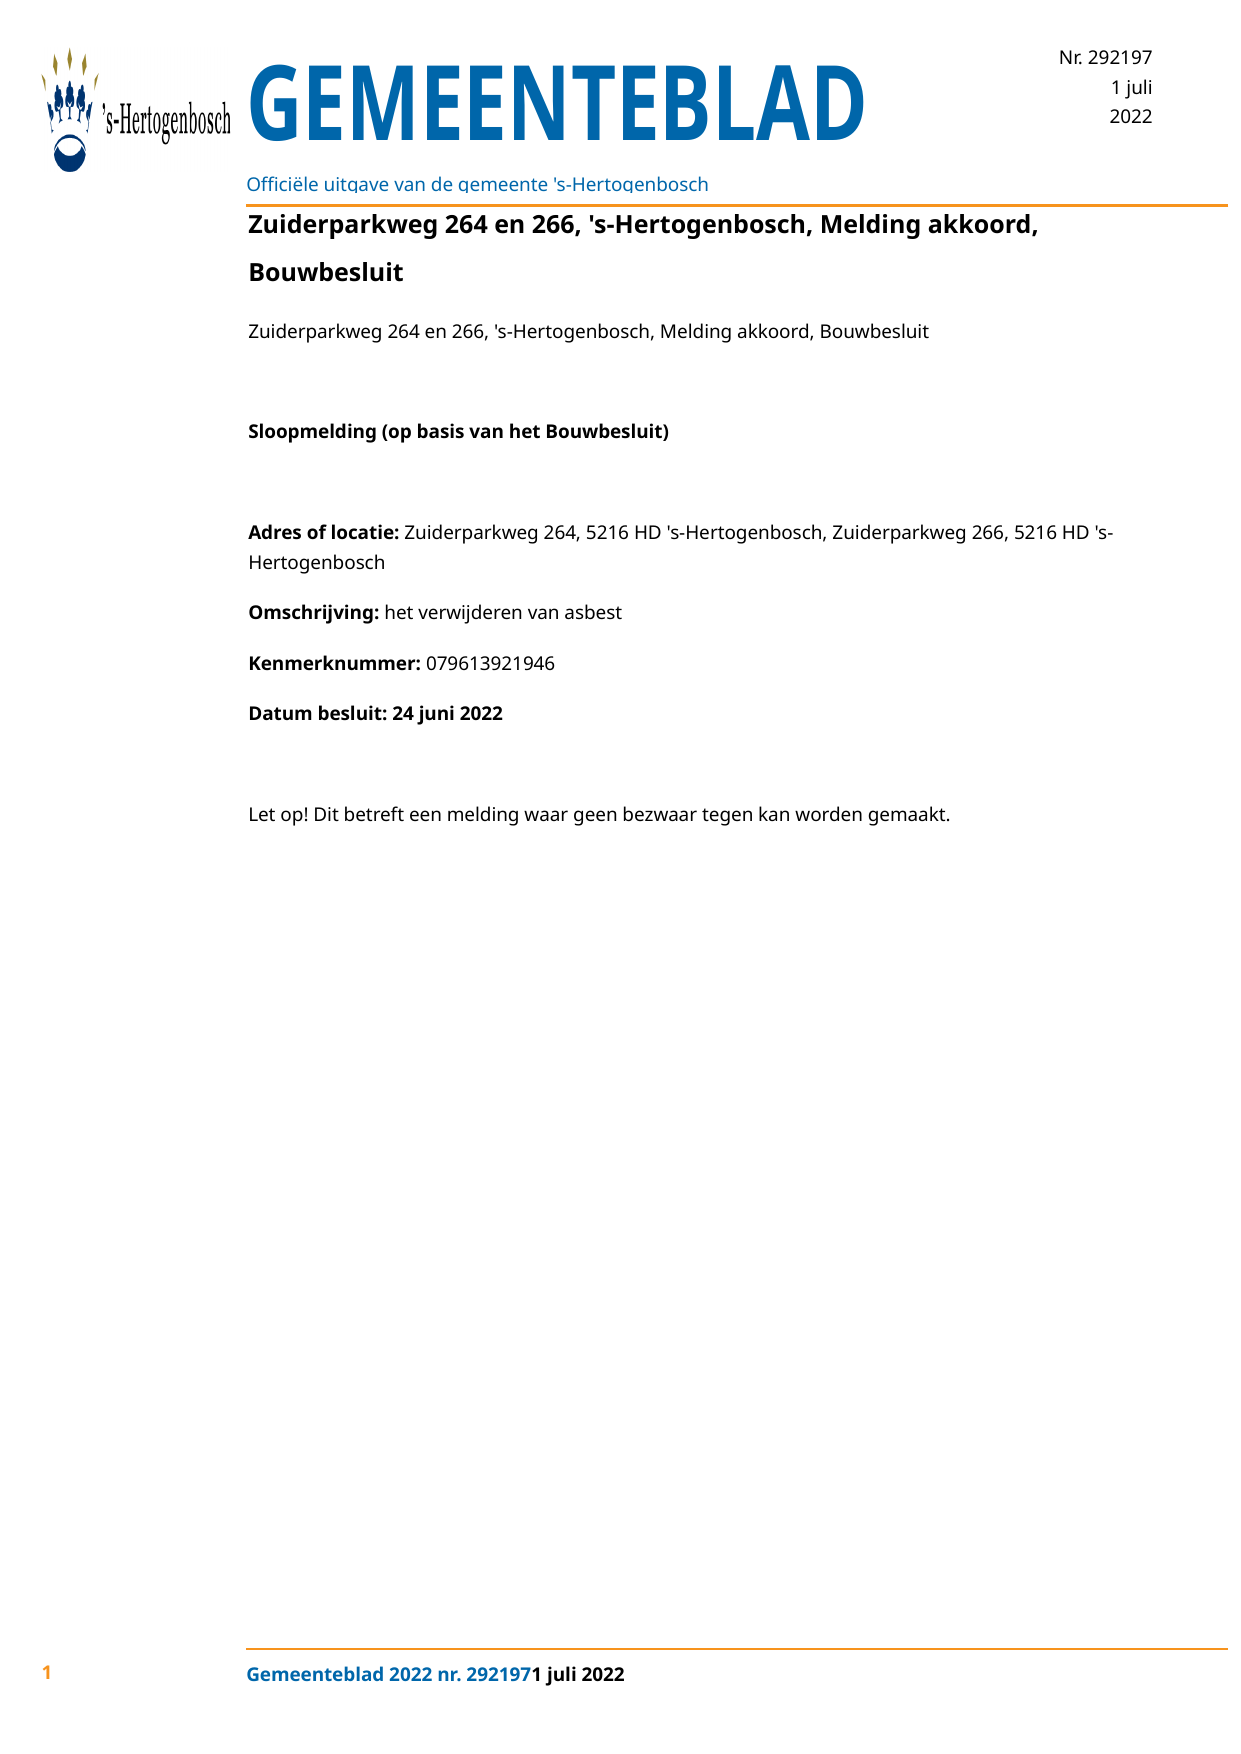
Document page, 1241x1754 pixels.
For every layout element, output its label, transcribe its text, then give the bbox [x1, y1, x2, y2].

text Zuiderparkweg 264 en 266, 's-Hertogenbosch, Melding akkoord, Bouwbesluit [248, 318, 1152, 344]
picture [41, 47, 231, 172]
text Zuiderparkweg 264 en 266, 's-Hertogenbosch, Melding akkoord, Bouwbesluit [248, 207, 1152, 288]
text Omschrijving: het verwijderen van asbest [248, 599, 1152, 625]
text Sloopmelding (op basis van het Bouwbesluit) [248, 419, 1152, 444]
text Datum besluit: 24 juni 2022 [248, 700, 1152, 726]
text Let op! Dit betreft een melding waar geen bezwaar tegen kan worden gemaakt. [248, 801, 1152, 827]
text Adres of locatie: Zuiderparkweg 264, 5216 HD 's-Hertogenbosch, Zuiderparkweg 266, 5216 HD 's-Hertogenbosch [248, 519, 1152, 575]
text Kenmerknummer: 079613921946 [248, 650, 1152, 676]
